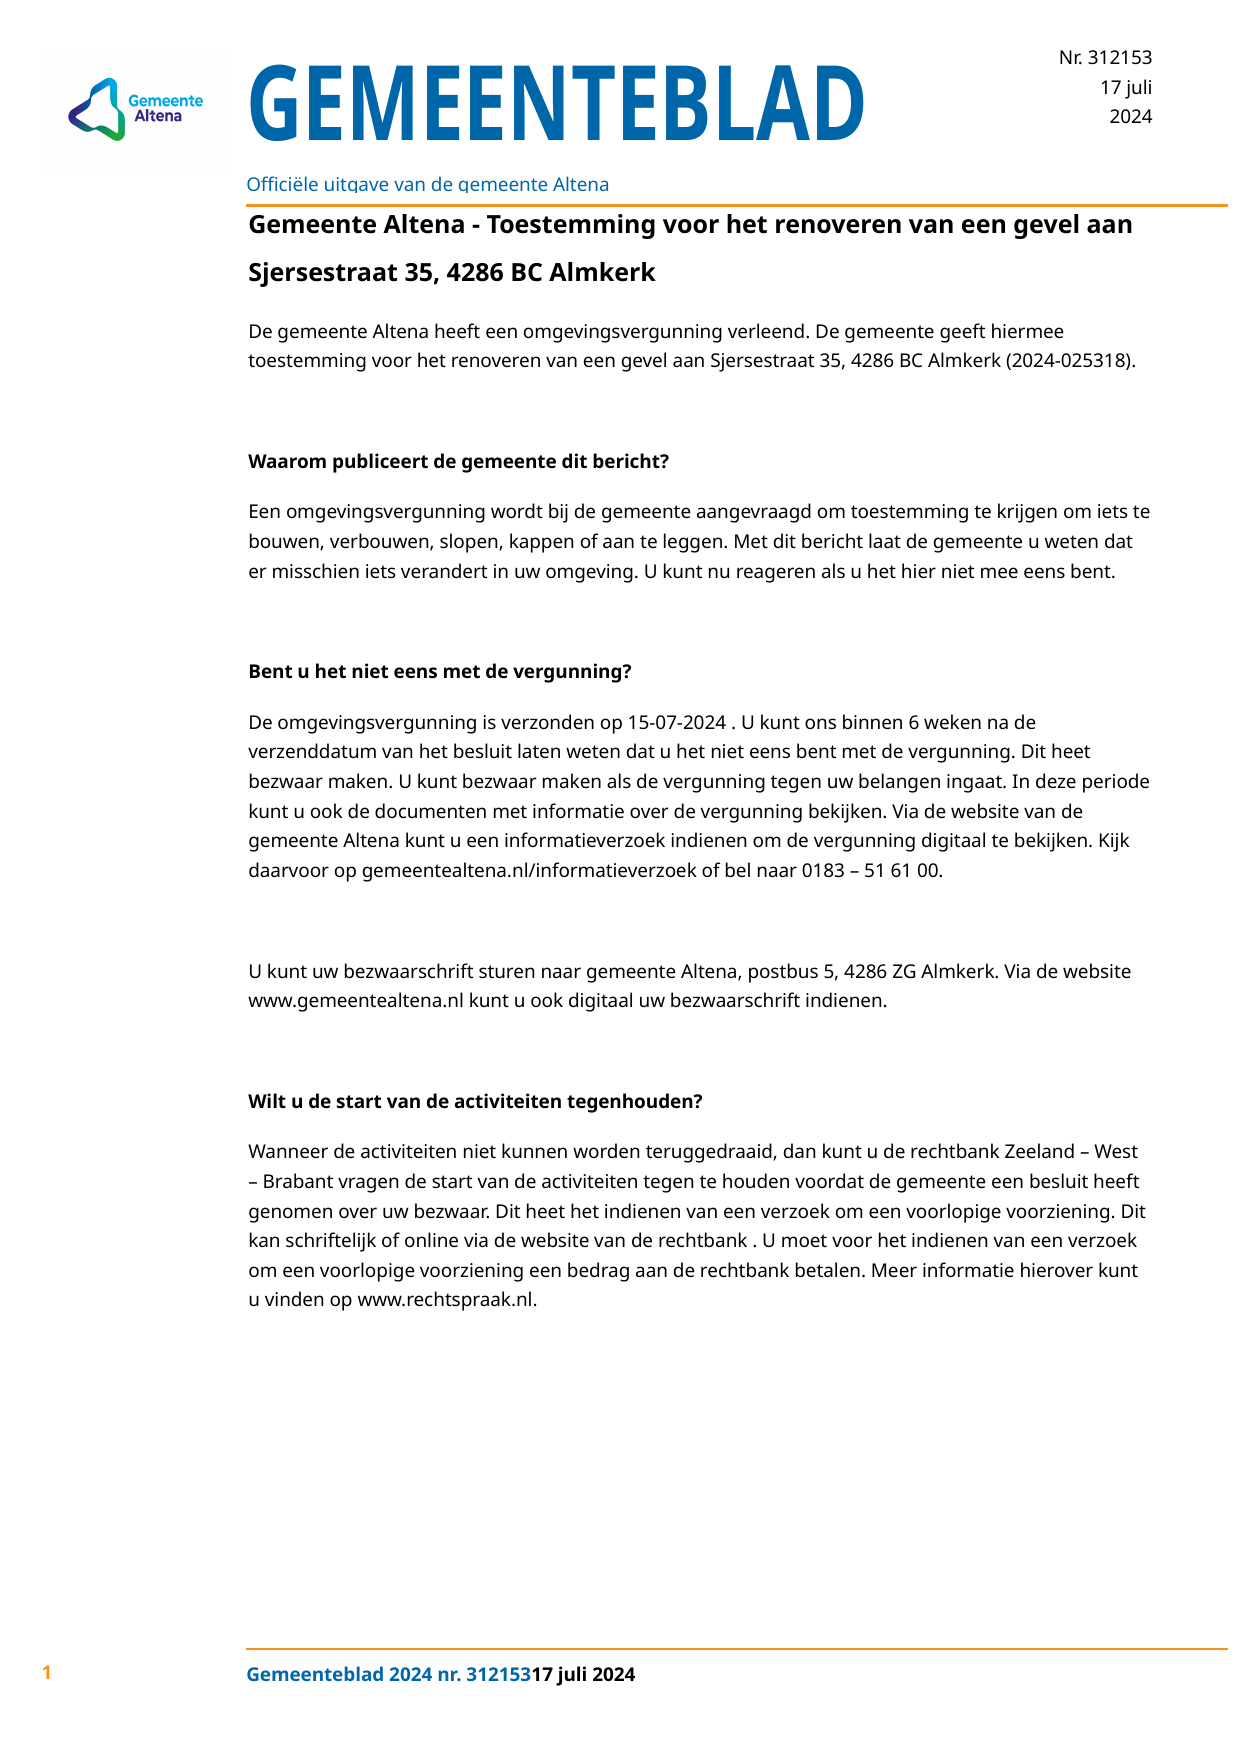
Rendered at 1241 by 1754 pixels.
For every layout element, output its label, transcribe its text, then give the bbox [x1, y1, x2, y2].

text Wilt u de start van de activiteiten tegenhouden? [248, 1088, 1152, 1114]
text De gemeente Altena heeft een omgevingsvergunning verleend. De gemeente geeft hiermee toestemming voor het renoveren van een gevel aan Sjersestraat 35, 4286 BC Almkerk (2024-025318). [248, 318, 1152, 373]
text U kunt uw bezwaarschrift sturen naar gemeente Altena, postbus 5, 4286 ZG Almkerk. Via de website www.gemeentealtena.nl kunt u ook digitaal uw bezwaarschrift indienen. [248, 958, 1152, 1013]
text Gemeente Altena - Toestemming voor het renoveren van een gevel aan Sjersestraat 35, 4286 BC Almkerk [248, 207, 1152, 288]
text Een omgevingsvergunning wordt bij de gemeente aangevraagd om toestemming te krijgen om iets te bouwen, verbouwen, slopen, kappen of aan te leggen. Met dit bericht laat de gemeente u weten dat er misschien iets verandert in uw omgeving. U kunt nu reageren als u het hier niet mee eens bent. [248, 499, 1152, 584]
picture [41, 47, 231, 172]
text Bent u het niet eens met de vergunning? [248, 659, 1152, 684]
text Waarom publiceert de gemeente dit bericht? [248, 448, 1152, 474]
text Wanneer de activiteiten niet kunnen worden teruggedraaid, dan kunt u de rechtbank Zeeland – West – Brabant vragen de start van de activiteiten tegen te houden voordat de gemeente een besluit heeft genomen over uw bezwaar. Dit heet het indienen van een verzoek om een voorlopige voorziening. Dit kan schriftelijk of online via de website van de rechtbank . U moet voor het indienen van een verzoek om een voorlopige voorziening een bedrag aan de rechtbank betalen. Meer informatie hierover kunt u vinden op www.rechtspraak.nl. [248, 1139, 1152, 1312]
text De omgevingsvergunning is verzonden op 15-07-2024 . U kunt ons binnen 6 weken na de verzenddatum van het besluit laten weten dat u het niet eens bent met de vergunning. Dit heet bezwaar maken. U kunt bezwaar maken als de vergunning tegen uw belangen ingaat. In deze periode kunt u ook de documenten met informatie over de vergunning bekijken. Via de website van de gemeente Altena kunt u een informatieverzoek indienen om de vergunning digitaal te bekijken. Kijk daarvoor op gemeentealtena.nl/informatieverzoek of bel naar 0183 – 51 61 00. [248, 709, 1152, 883]
